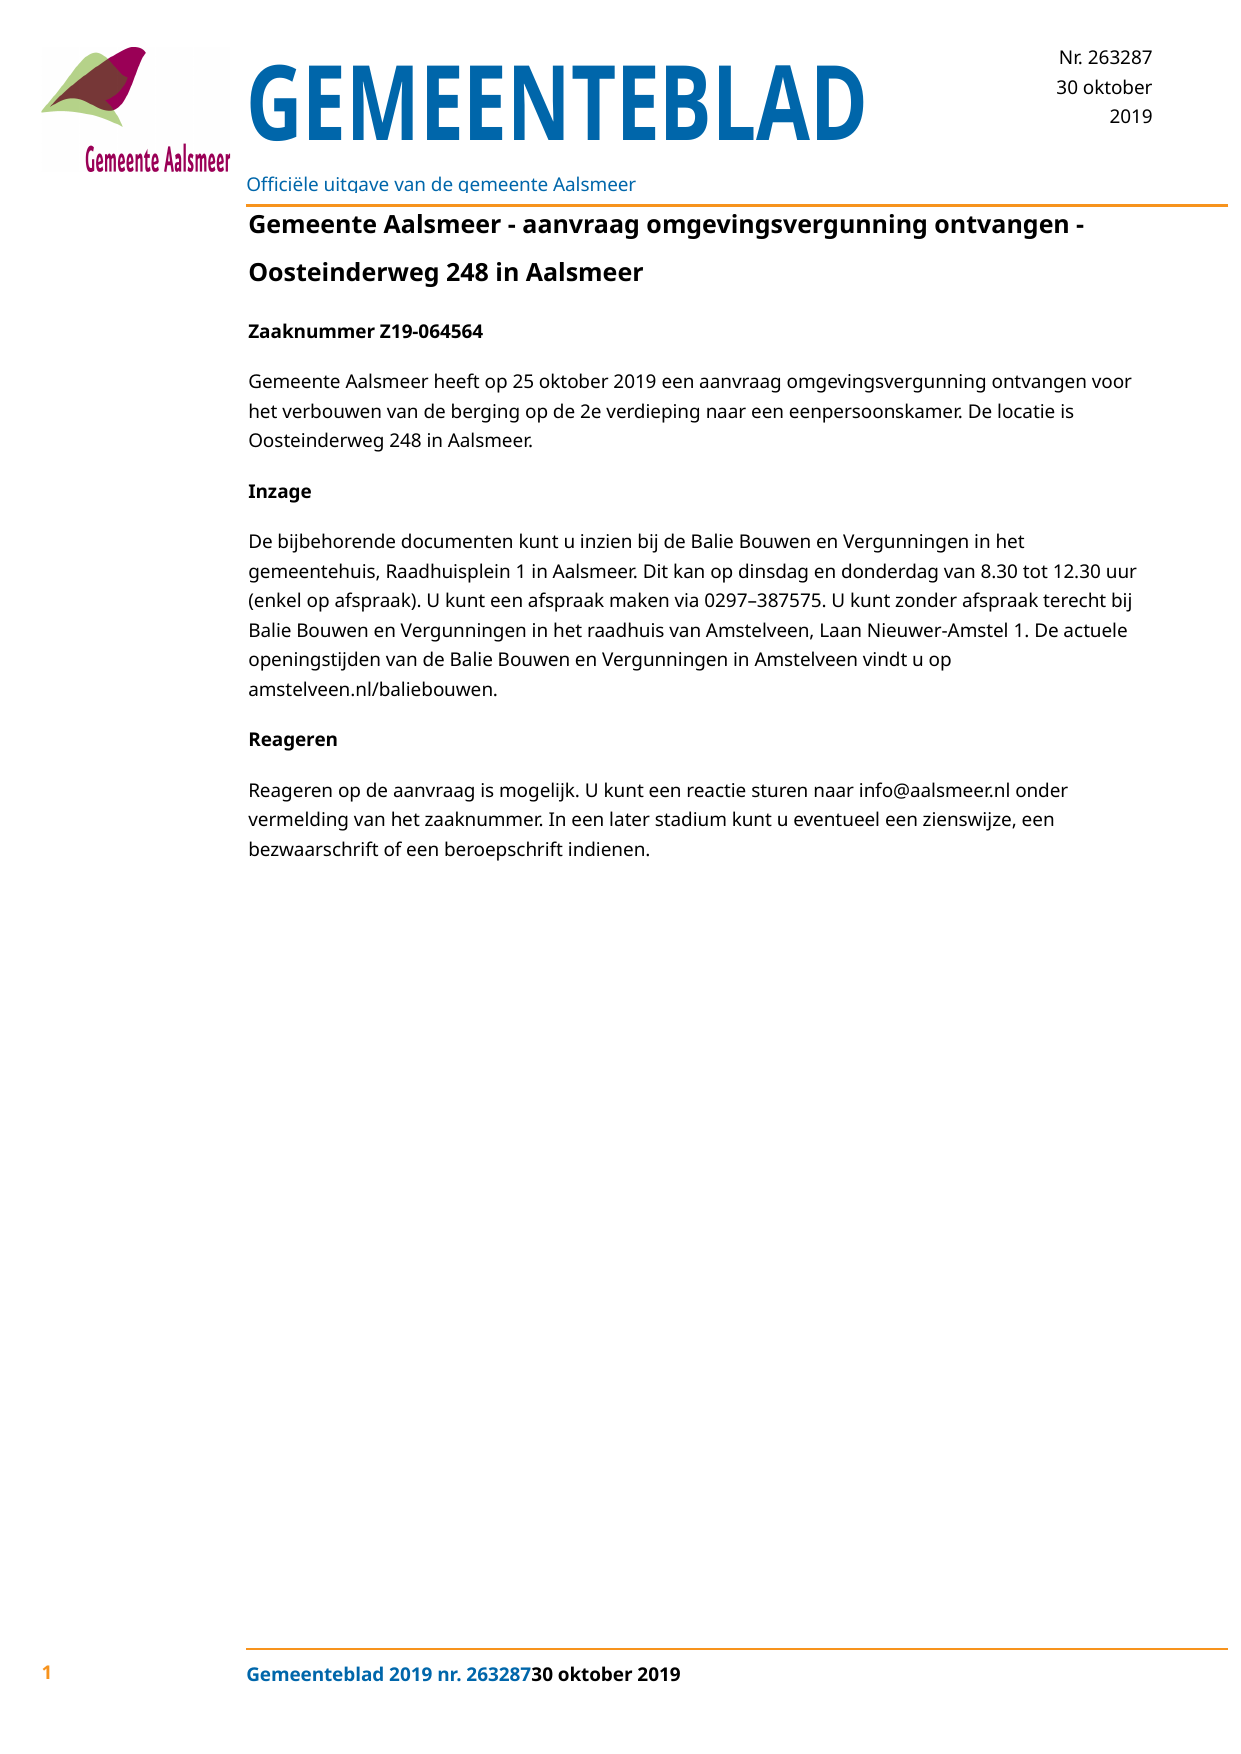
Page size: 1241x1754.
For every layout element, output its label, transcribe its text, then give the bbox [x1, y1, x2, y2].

text Zaaknummer Z19-064564 [248, 318, 1152, 344]
text Inzage [248, 478, 1152, 504]
text De bijbehorende documenten kunt u inzien bij de Balie Bouwen en Vergunningen in het gemeentehuis, Raadhuisplein 1 in Aalsmeer. Dit kan op dinsdag en donderdag van 8.30 tot 12.30 uur (enkel op afspraak). U kunt een afspraak maken via 0297–387575. U kunt zonder afspraak terecht bij Balie Bouwen en Vergunningen in het raadhuis van Amstelveen, Laan Nieuwer-Amstel 1. De actuele openingstijden van de Balie Bouwen en Vergunningen in Amstelveen vindt u op amstelveen.nl/baliebouwen. [248, 528, 1152, 702]
text Gemeente Aalsmeer heeft op 25 oktober 2019 een aanvraag omgevingsvergunning ontvangen voor het verbouwen van de berging op de 2e verdieping naar een eenpersoonskamer. De locatie is Oosteinderweg 248 in Aalsmeer. [248, 368, 1152, 453]
text Reageren op de aanvraag is mogelijk. U kunt een reactie sturen naar info@aalsmeer.nl onder vermelding van het zaaknummer. In een later stadium kunt u eventueel een zienswijze, een bezwaarschrift of een beroepschrift indienen. [248, 777, 1152, 862]
picture [41, 47, 231, 172]
text Gemeente Aalsmeer - aanvraag omgevingsvergunning ontvangen - Oosteinderweg 248 in Aalsmeer [248, 207, 1152, 288]
text Reageren [248, 727, 1152, 752]
